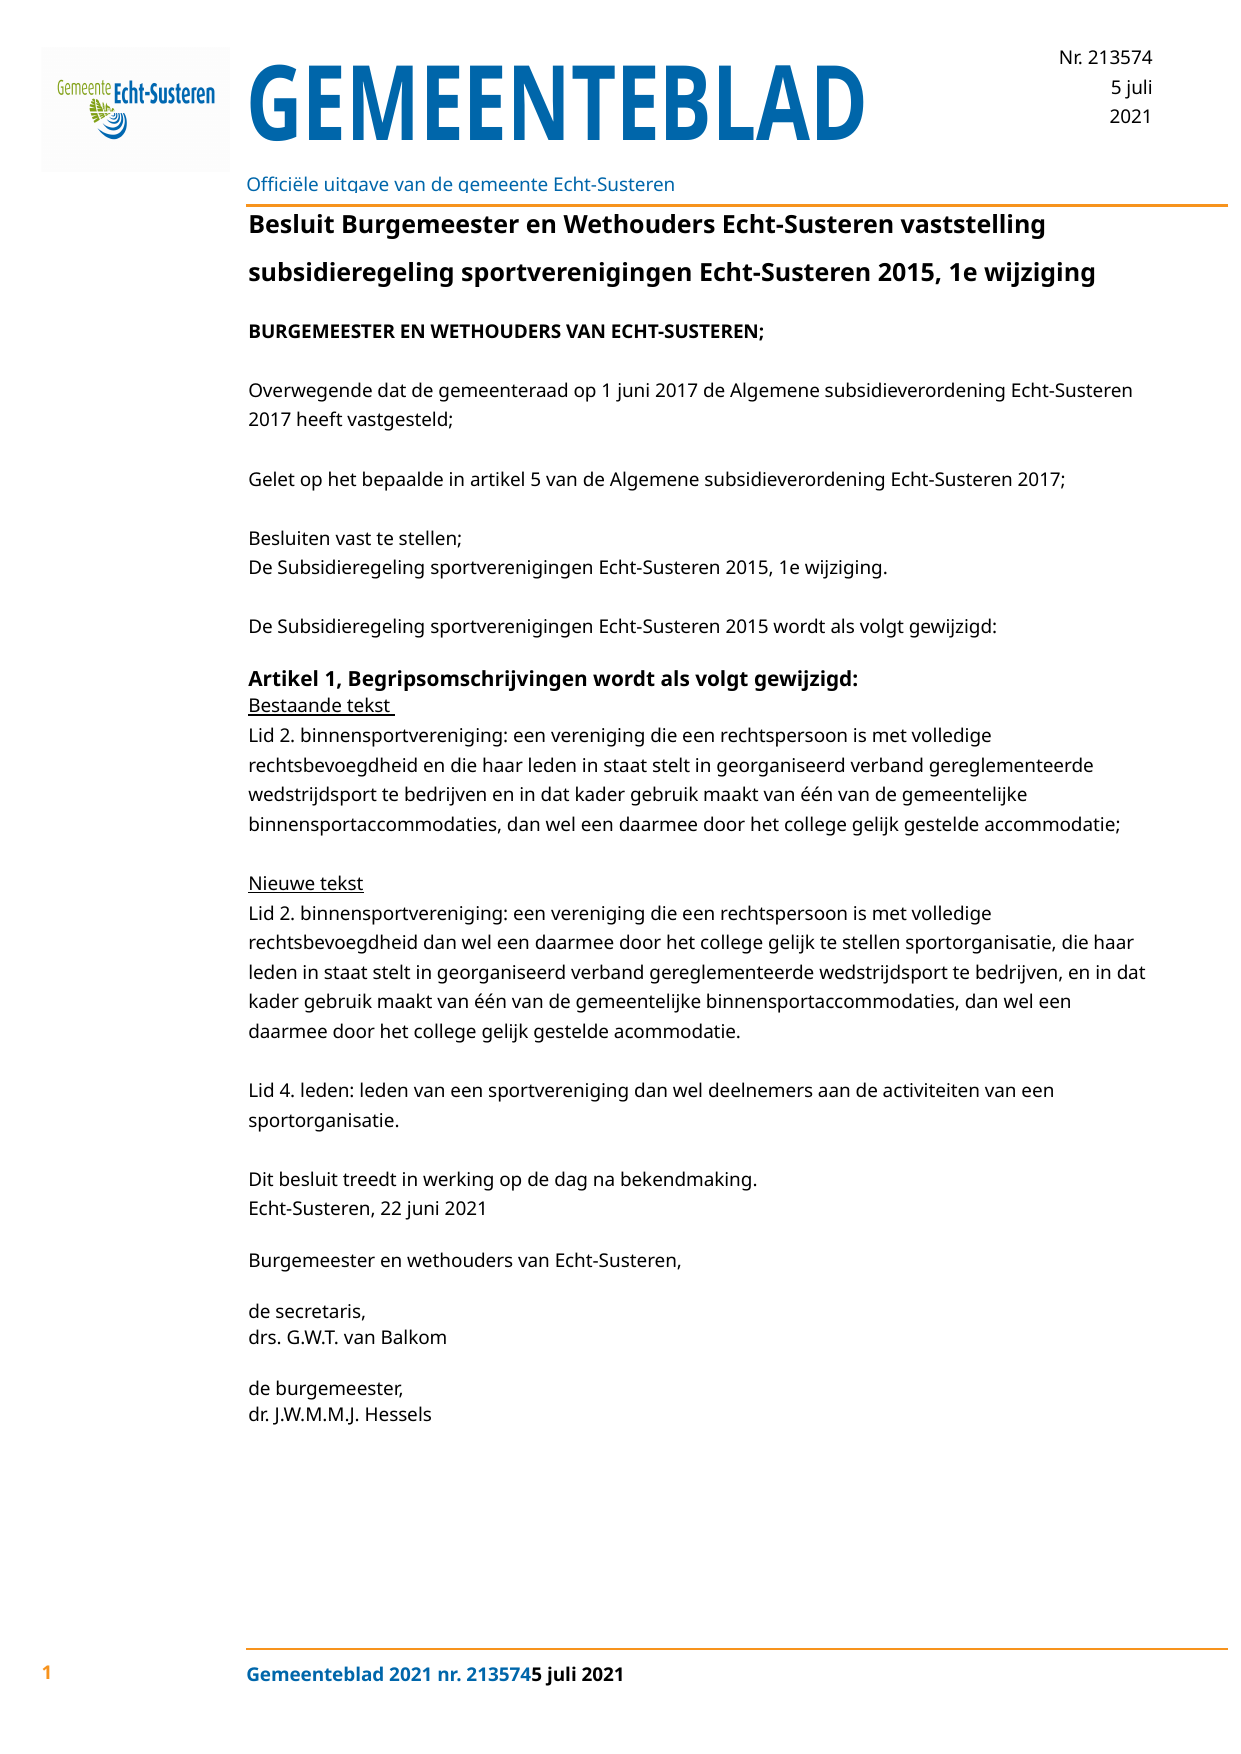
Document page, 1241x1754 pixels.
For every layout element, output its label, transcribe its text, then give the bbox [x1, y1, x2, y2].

text Besluiten vast te stellen; [248, 525, 1152, 551]
text de secretaris, [248, 1298, 1152, 1324]
picture [41, 47, 231, 172]
text Gelet op het bepaalde in artikel 5 van de Algemene subsidieverordening Echt-Susteren 2017; [248, 466, 1152, 492]
text dr. J.W.M.M.J. Hessels [248, 1401, 1152, 1427]
text De Subsidieregeling sportverenigingen Echt-Susteren 2015 wordt als volgt gewijzigd: [248, 614, 1152, 639]
text Artikel 1, Begripsomschrijvingen wordt als volgt gewijzigd: [248, 664, 1152, 693]
text Overwegende dat de gemeenteraad op 1 juni 2017 de Algemene subsidieverordening Echt-Susteren 2017 heeft vastgesteld; [248, 377, 1152, 432]
text Lid 4. leden: leden van een sportvereniging dan wel deelnemers aan de activiteiten van een sportorganisatie. [248, 1077, 1152, 1132]
text Besluit Burgemeester en Wethouders Echt-Susteren vaststelling subsidieregeling sportverenigingen Echt-Susteren 2015, 1e wijziging [248, 207, 1152, 288]
text drs. G.W.T. van Balkom [248, 1324, 1152, 1350]
text Echt-Susteren, 22 juni 2021 [248, 1196, 1152, 1221]
text Nieuwe tekst [248, 870, 1152, 896]
text De Subsidieregeling sportverenigingen Echt-Susteren 2015, 1e wijziging. [248, 554, 1152, 580]
text Bestaande tekst [248, 693, 1152, 718]
text Burgemeester en wethouders van Echt-Susteren, [248, 1247, 1152, 1273]
text Dit besluit treedt in werking op de dag na bekendmaking. [248, 1166, 1152, 1192]
text Lid 2. binnensportvereniging: een vereniging die een rechtspersoon is met volledige rechtsbevoegdheid dan wel een daarmee door het college gelijk te stellen sportorganisatie, die haar leden in staat stelt in georganiseerd verband gereglementeerde wedstrijdsport te bedrijven, en in dat kader gebruik maakt van één van de gemeentelijke binnensportaccommodaties, dan wel een daarmee door het college gelijk gestelde acommodatie. [248, 900, 1152, 1044]
text Lid 2. binnensportvereniging: een vereniging die een rechtspersoon is met volledige rechtsbevoegdheid en die haar leden in staat stelt in georganiseerd verband gereglementeerde wedstrijdsport te bedrijven en in dat kader gebruik maakt van één van de gemeentelijke binnensportaccommodaties, dan wel een daarmee door het college gelijk gestelde accommodatie; [248, 722, 1152, 837]
text BURGEMEESTER EN WETHOUDERS VAN ECHT-SUSTEREN; [248, 318, 1152, 344]
text de burgemeester, [248, 1376, 1152, 1401]
